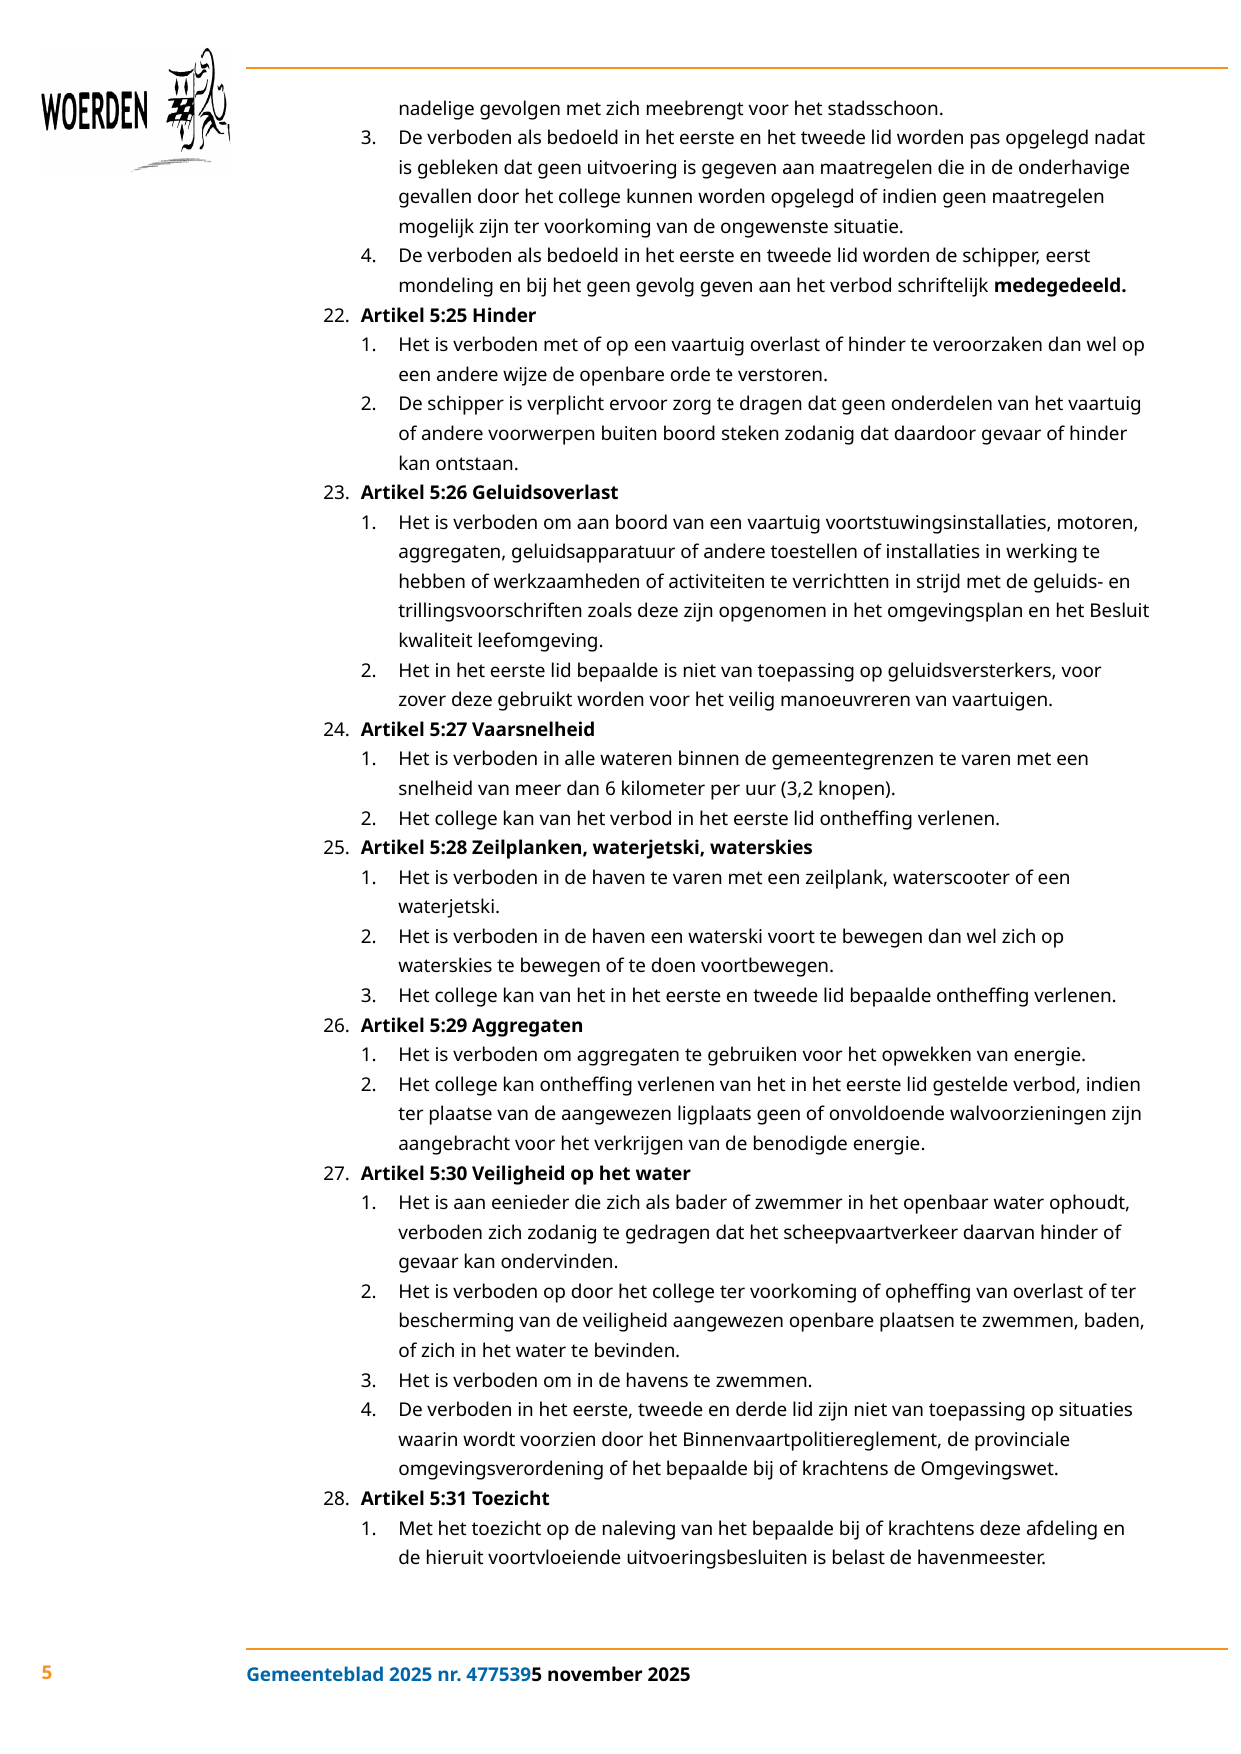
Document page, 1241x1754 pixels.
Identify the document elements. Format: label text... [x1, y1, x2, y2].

list Artikel 5:31 Toezicht [323, 1485, 1152, 1511]
list Het college kan van het verbod in het eerste lid ontheffing verlenen. [361, 805, 1152, 831]
list Het is verboden met of op een vaartuig overlast of hinder te veroorzaken dan wel op een andere wijze de openbare orde te verstoren. [361, 331, 1152, 387]
list Artikel 5:26 Geluidsoverlast [323, 479, 1152, 505]
list Het is verboden om aggregaten te gebruiken voor het opwekken van energie. [361, 1041, 1152, 1067]
list Het is verboden in alle wateren binnen de gemeentegrenzen te varen met een snelheid van meer dan 6 kilometer per uur (3,2 knopen). [361, 746, 1152, 801]
list Het is verboden om in de havens te zwemmen. [361, 1367, 1152, 1393]
list Het in het eerste lid bepaalde is niet van toepassing op geluidsversterkers, voor zover deze gebruikt worden voor het veilig manoeuvreren van vaartuigen. [361, 657, 1152, 712]
list Het is aan eenieder die zich als bader of zwemmer in het openbaar water ophoudt, verboden zich zodanig te gedragen dat het scheepvaartverkeer daarvan hinder of gevaar kan ondervinden. [361, 1189, 1152, 1274]
list Artikel 5:30 Veiligheid op het water [323, 1160, 1152, 1186]
picture [41, 47, 231, 172]
list Artikel 5:29 Aggregaten [323, 1012, 1152, 1038]
list De verboden als bedoeld in het eerste en tweede lid worden de schipper, eerst mondeling en bij het geen gevolg geven aan het verbod schriftelijk medegedeeld. [361, 243, 1152, 298]
list nadelige gevolgen met zich meebrengt voor het stadsschoon. [361, 95, 1152, 121]
list Het is verboden op door het college ter voorkoming of opheffing van overlast of ter bescherming van de veiligheid aangewezen openbare plaatsen te zwemmen, baden, of zich in het water te bevinden. [361, 1278, 1152, 1363]
list Het college kan van het in het eerste en tweede lid bepaalde ontheffing verlenen. [361, 982, 1152, 1008]
list Artikel 5:25 Hinder [323, 302, 1152, 328]
list Het is verboden om aan boord van een vaartuig voortstuwingsinstallaties, motoren, aggregaten, geluidsapparatuur of andere toestellen of installaties in werking te hebben of werkzaamheden of activiteiten te verrichtten in strijd met de geluids- en trillingsvoorschriften zoals deze zijn opgenomen in het omgevingsplan en het Besluit kwaliteit leefomgeving. [361, 509, 1152, 653]
list Het college kan ontheffing verlenen van het in het eerste lid gestelde verbod, indien ter plaatse van de aangewezen ligplaats geen of onvoldoende walvoorzieningen zijn aangebracht voor het verkrijgen van de benodigde energie. [361, 1071, 1152, 1156]
list Het is verboden in de haven een waterski voort te bewegen dan wel zich op waterskies te bewegen of te doen voortbewegen. [361, 923, 1152, 978]
list Artikel 5:27 Vaarsnelheid [323, 716, 1152, 742]
list De schipper is verplicht ervoor zorg te dragen dat geen onderdelen van het vaartuig of andere voorwerpen buiten boord steken zodanig dat daardoor gevaar of hinder kan ontstaan. [361, 391, 1152, 476]
list De verboden in het eerste, tweede en derde lid zijn niet van toepassing op situaties waarin wordt voorzien door het Binnenvaartpolitiereglement, de provinciale omgevingsverordening of het bepaalde bij of krachtens de Omgevingswet. [361, 1396, 1152, 1481]
list Met het toezicht op de naleving van het bepaalde bij of krachtens deze afdeling en de hieruit voortvloeiende uitvoeringsbesluiten is belast de havenmeester. [361, 1515, 1152, 1570]
list Het is verboden in de haven te varen met een zeilplank, waterscooter of een waterjetski. [361, 864, 1152, 919]
list De verboden als bedoeld in het eerste en het tweede lid worden pas opgelegd nadat is gebleken dat geen uitvoering is gegeven aan maatregelen die in de onderhavige gevallen door het college kunnen worden opgelegd of indien geen maatregelen mogelijk zijn ter voorkoming van de ongewenste situatie. [361, 124, 1152, 239]
list Artikel 5:28 Zeilplanken, waterjetski, waterskies [323, 834, 1152, 860]
